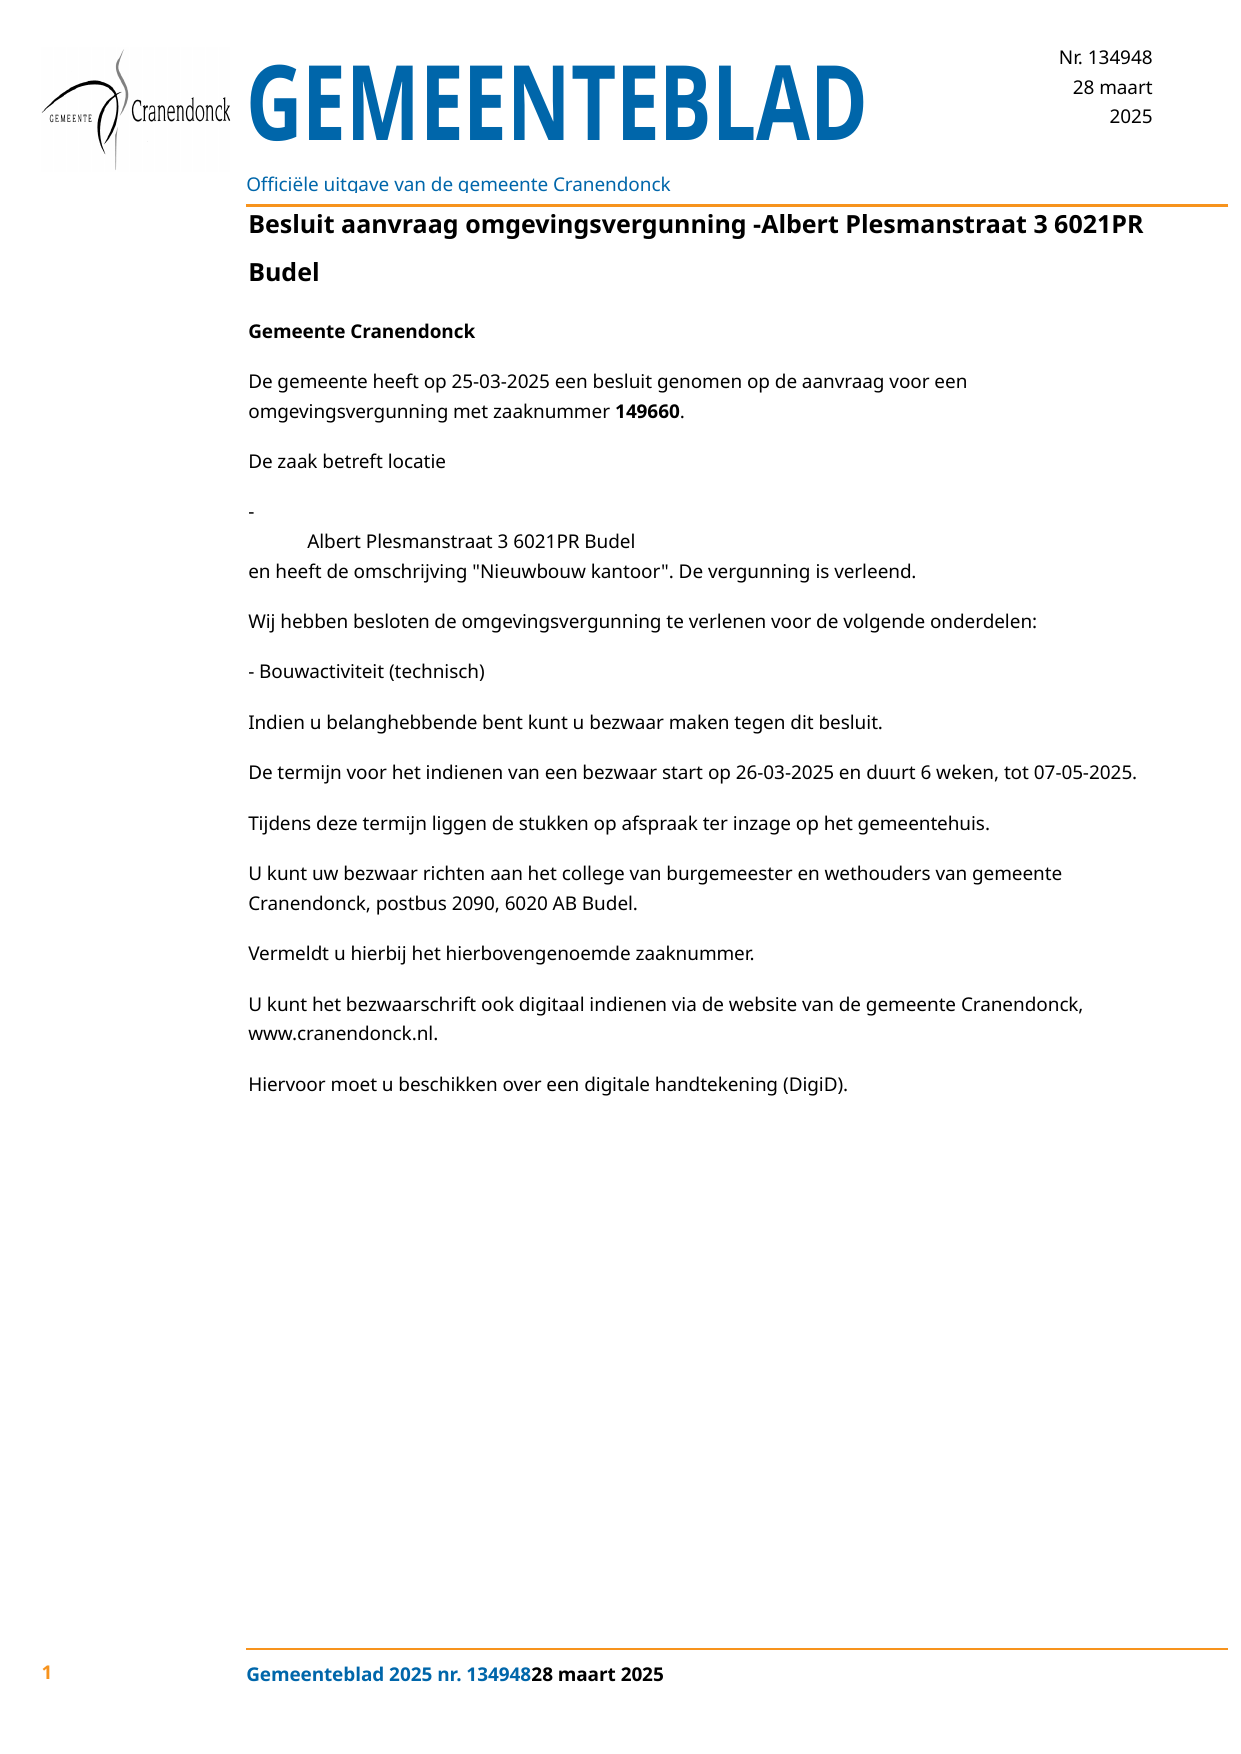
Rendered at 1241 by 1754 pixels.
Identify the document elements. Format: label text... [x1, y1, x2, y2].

text Indien u belanghebbende bent kunt u bezwaar maken tegen dit besluit. [248, 709, 1152, 735]
text U kunt het bezwaarschrift ook digitaal indienen via de website van de gemeente Cranendonck, www.cranendonck.nl. [248, 991, 1152, 1046]
text Gemeente Cranendonck [248, 318, 1152, 344]
list Albert Plesmanstraat 3 6021PR Budel [248, 528, 1152, 554]
picture [41, 47, 231, 172]
text Tijdens deze termijn liggen de stukken op afspraak ter inzage op het gemeentehuis. [248, 810, 1152, 836]
text en heeft de omschrijving "Nieuwbouw kantoor". De vergunning is verleend. [248, 558, 1152, 584]
text Vermeldt u hierbij het hierbovengenoemde zaaknummer. [248, 940, 1152, 966]
text De zaak betreft locatie [248, 448, 1152, 474]
text De gemeente heeft op 25-03-2025 een besluit genomen op de aanvraag voor een omgevingsvergunning met zaaknummer 149660. [248, 368, 1152, 424]
text Hiervoor moet u beschikken over een digitale handtekening (DigiD). [248, 1071, 1152, 1097]
text Wij hebben besloten de omgevingsvergunning te verlenen voor de volgende onderdelen: [248, 608, 1152, 634]
text - Bouwactiviteit (technisch) [248, 659, 1152, 684]
text De termijn voor het indienen van een bezwaar start op 26-03-2025 en duurt 6 weken, tot 07-05-2025. [248, 759, 1152, 785]
text Besluit aanvraag omgevingsvergunning -Albert Plesmanstraat 3 6021PR Budel [248, 207, 1152, 288]
text U kunt uw bezwaar richten aan het college van burgemeester en wethouders van gemeente Cranendonck, postbus 2090, 6020 AB Budel. [248, 860, 1152, 916]
